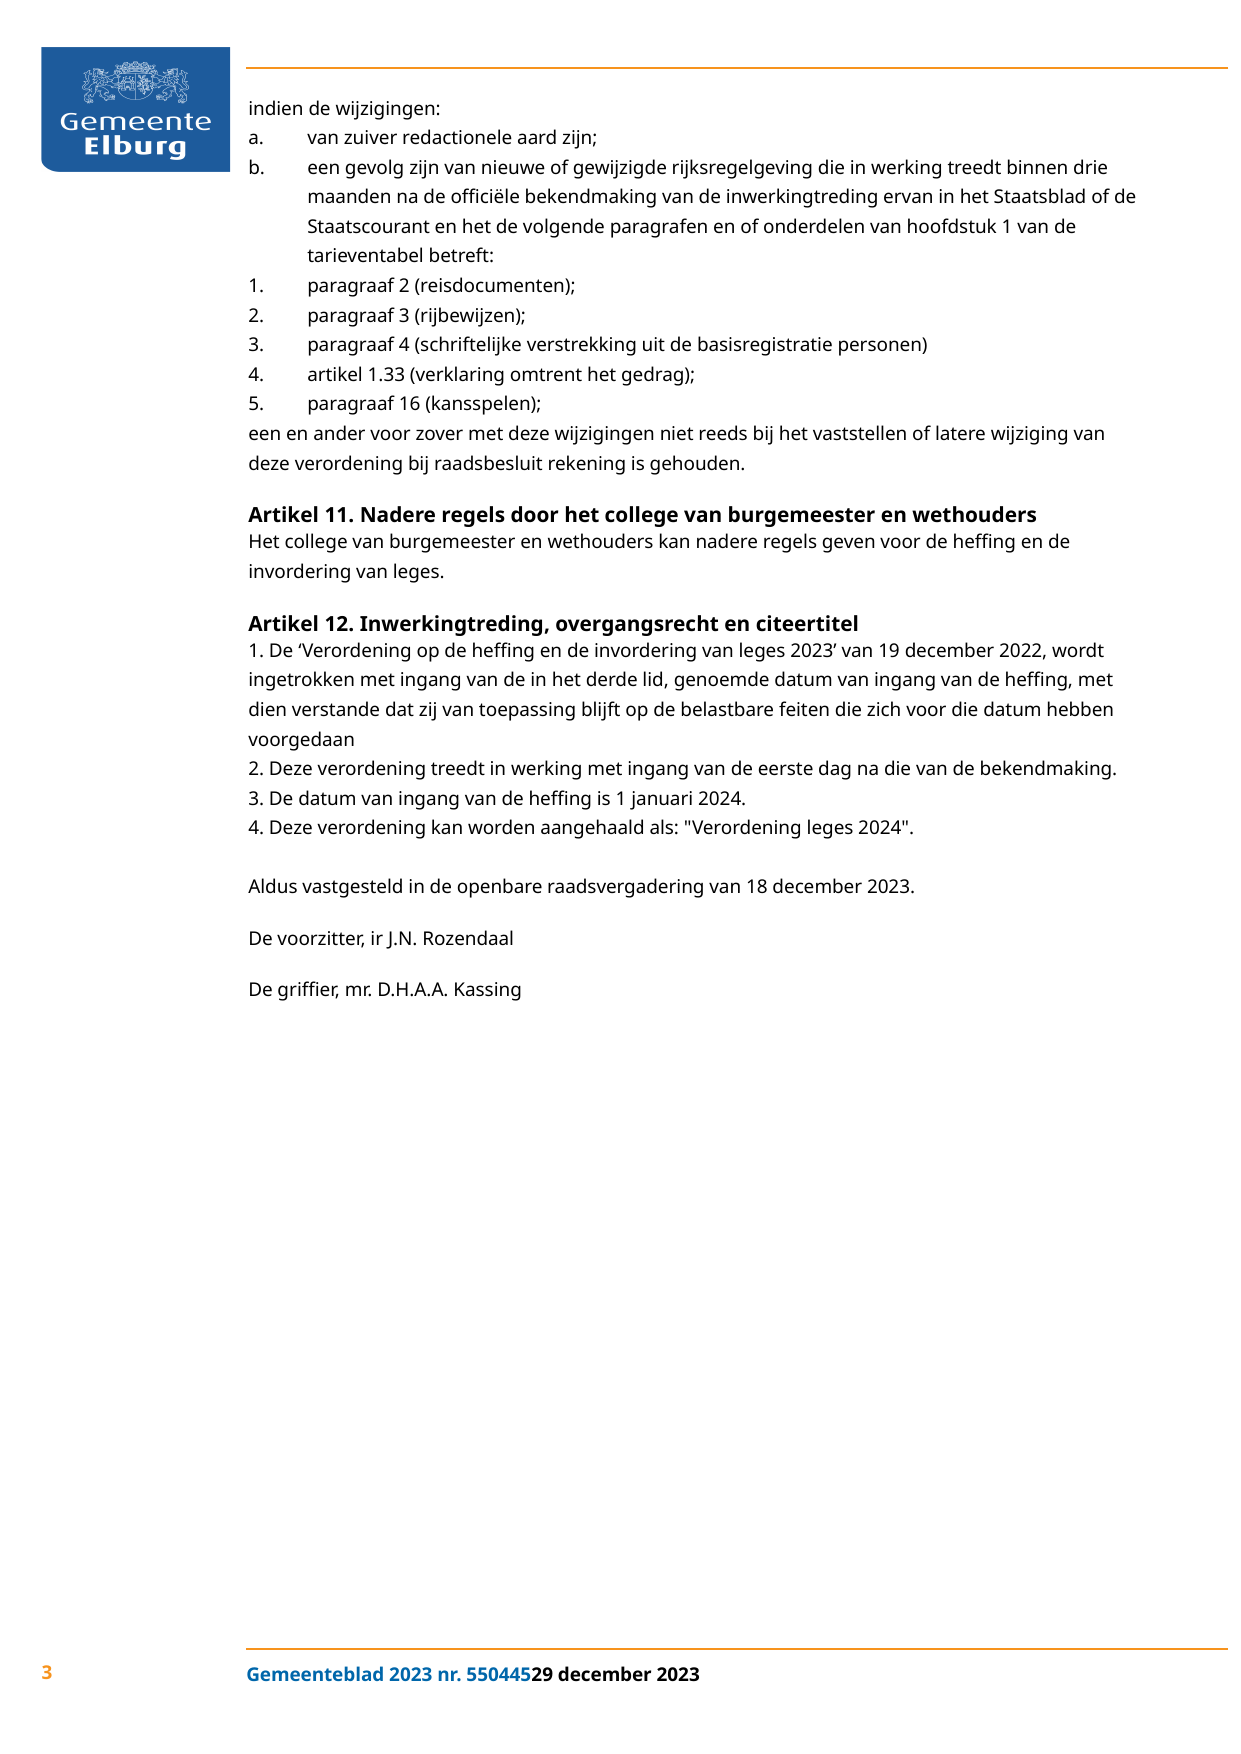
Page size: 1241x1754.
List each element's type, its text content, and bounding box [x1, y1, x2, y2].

text Het college van burgemeester en wethouders kan nadere regels geven voor de heffing en de invordering van leges. [248, 529, 1152, 584]
list een gevolg zijn van nieuwe of gewijzigde rijksregelgeving die in werking treedt binnen drie maanden na de officiële bekendmaking van de inwerkingtreding ervan in het Staatsblad of de Staatscourant en het de volgende paragrafen en of onderdelen van hoofdstuk 1 van de tarieventabel betreft: [248, 154, 1152, 268]
text Artikel 11. Nadere regels door het college van burgemeester en wethouders [248, 500, 1152, 529]
picture [41, 47, 231, 172]
text 1. De ‘Verordening op de heffing en de invordering van leges 2023’ van 19 december 2022, wordt ingetrokken met ingang van de in het derde lid, genoemde datum van ingang van de heffing, met dien verstande dat zij van toepassing blijft op de belastbare feiten die zich voor die datum hebben voorgedaan [248, 637, 1152, 752]
text 2. Deze verordening treedt in werking met ingang van de eerste dag na die van de bekendmaking. [248, 755, 1152, 781]
text 4. Deze verordening kan worden aangehaald als: "Verordening leges 2024". [248, 814, 1152, 840]
text een en ander voor zover met deze wijzigingen niet reeds bij het vaststellen of latere wijziging van deze verordening bij raadsbesluit rekening is gehouden. [248, 420, 1152, 476]
text 3. De datum van ingang van de heffing is 1 januari 2024. [248, 785, 1152, 811]
text indien de wijzigingen: [248, 95, 1152, 121]
list paragraaf 4 (schriftelijke verstrekking uit de basisregistratie personen) [248, 331, 1152, 357]
list van zuiver redactionele aard zijn; [248, 124, 1152, 150]
list paragraaf 16 (kansspelen); [248, 391, 1152, 416]
list paragraaf 2 (reisdocumenten); [248, 272, 1152, 298]
list paragraaf 3 (rijbewijzen); [248, 302, 1152, 328]
text De griffier, mr. D.H.A.A. Kassing [248, 977, 1152, 1002]
list artikel 1.33 (verklaring omtrent het gedrag); [248, 361, 1152, 387]
text Artikel 12. Inwerkingtreding, overgangsrecht en citeertitel [248, 609, 1152, 637]
text De voorzitter, ir J.N. Rozendaal [248, 925, 1152, 951]
text Aldus vastgesteld in de openbare raadsvergadering van 18 december 2023. [248, 874, 1152, 899]
